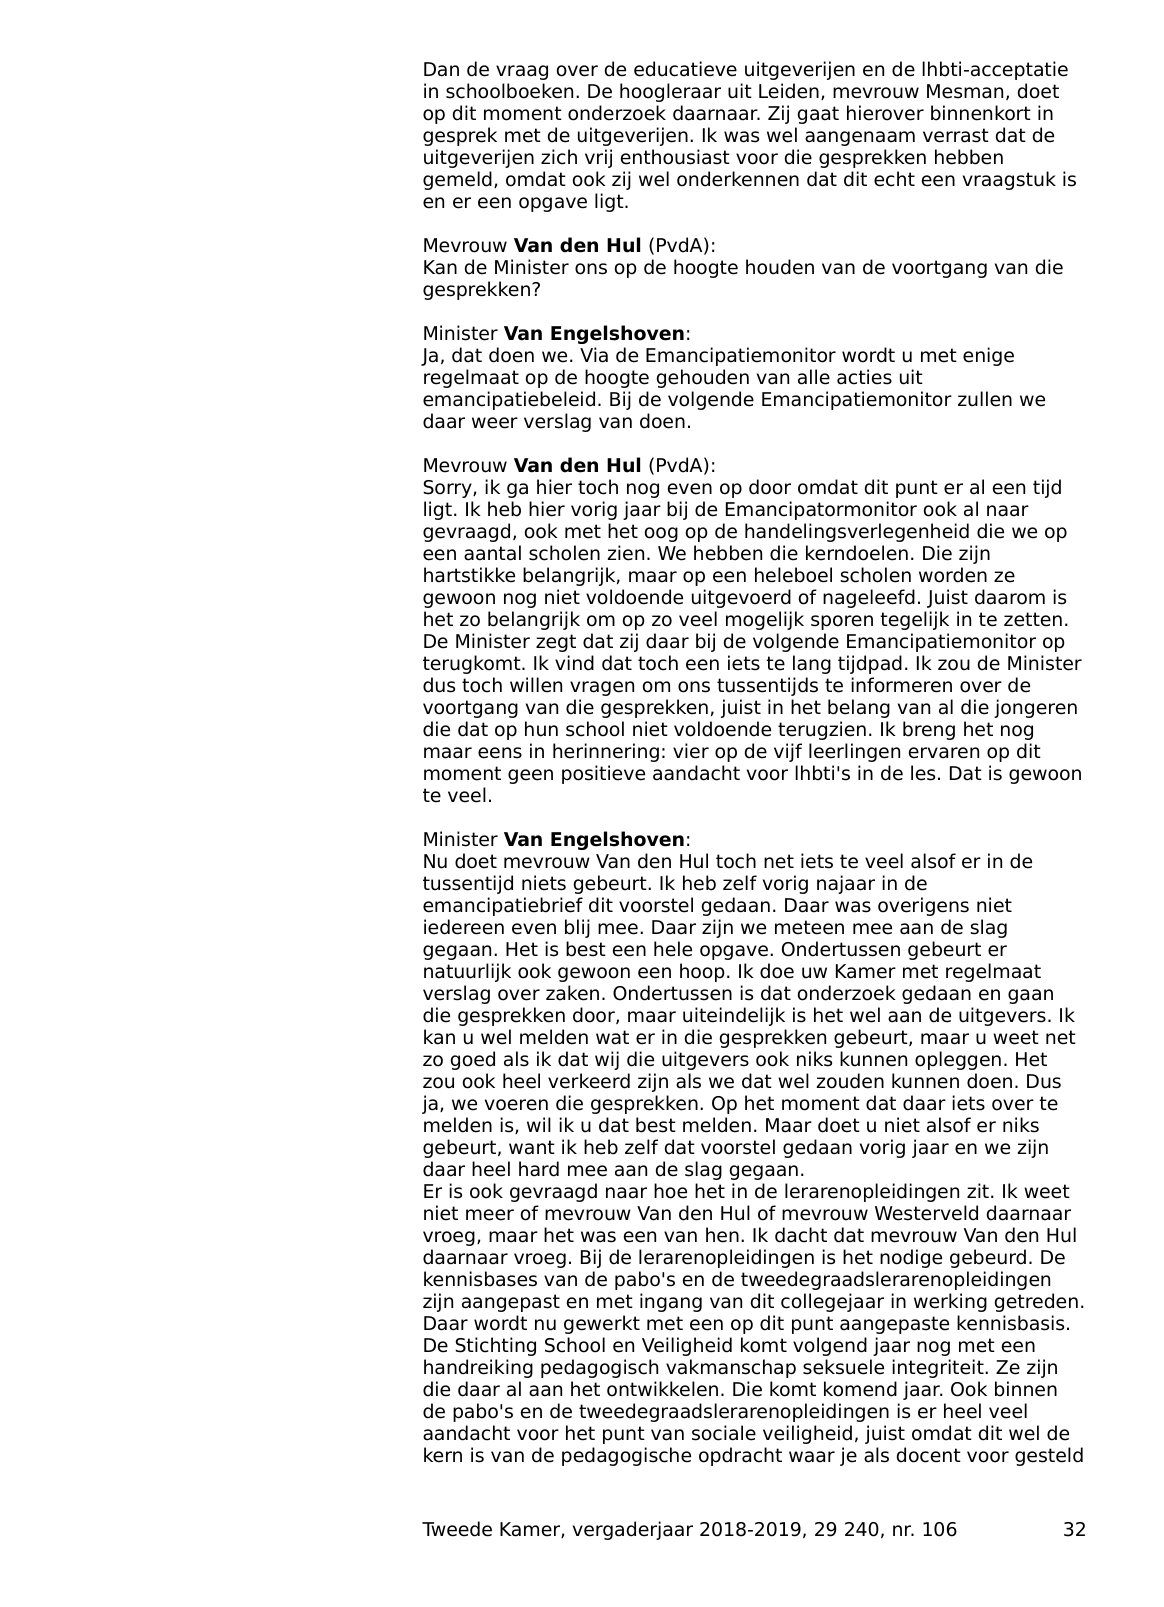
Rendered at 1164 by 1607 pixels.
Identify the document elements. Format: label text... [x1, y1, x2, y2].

text Mevrouw Van den Hul (PvdA): [422, 235, 1087, 257]
text Nu doet mevrouw Van den Hul toch net iets te veel alsof er in de tussentijd niets gebeurt. Ik heb zelf vorig najaar in de emancipatiebrief dit voorstel gedaan. Daar was overigens niet iedereen even blij mee. Daar zijn we meteen mee aan de slag gegaan. Het is best een hele opgave. Ondertussen gebeurt er natuurlijk ook gewoon een hoop. Ik doe uw Kamer met regelmaat verslag over zaken. Ondertussen is dat onderzoek gedaan en gaan die gesprekken door, maar uiteindelijk is het wel aan de uitgevers. Ik kan u wel melden wat er in die gesprekken gebeurt, maar u weet net zo goed als ik dat wij die uitgevers ook niks kunnen opleggen. Het zou ook heel verkeerd zijn als we dat wel zouden kunnen doen. Dus ja, we voeren die gesprekken. Op het moment dat daar iets over te melden is, wil ik u dat best melden. Maar doet u niet alsof er niks gebeurt, want ik heb zelf dat voorstel gedaan vorig jaar en we zijn daar heel hard mee aan de slag gegaan. [422, 851, 1087, 1181]
text Kan de Minister ons op de hoogte houden van de voortgang van die gesprekken? [422, 257, 1087, 301]
text Minister Van Engelshoven: [422, 829, 1087, 851]
text Sorry, ik ga hier toch nog even op door omdat dit punt er al een tijd ligt. Ik heb hier vorig jaar bij de Emancipatormonitor ook al naar gevraagd, ook met het oog op de handelingsverlegenheid die we op een aantal scholen zien. We hebben die kerndoelen. Die zijn hartstikke belangrijk, maar op een heleboel scholen worden ze gewoon nog niet voldoende uitgevoerd of nageleefd. Juist daarom is het zo belangrijk om op zo veel mogelijk sporen tegelijk in te zetten. De Minister zegt dat zij daar bij de volgende Emancipatiemonitor op terugkomt. Ik vind dat toch een iets te lang tijdpad. Ik zou de Minister dus toch willen vragen om ons tussentijds te informeren over de voortgang van die gesprekken, juist in het belang van al die jongeren die dat op hun school niet voldoende terugzien. Ik breng het nog maar eens in herinnering: vier op de vijf leerlingen ervaren op dit moment geen positieve aandacht voor lhbti's in de les. Dat is gewoon te veel. [422, 477, 1087, 807]
text Mevrouw Van den Hul (PvdA): [422, 455, 1087, 477]
text Ja, dat doen we. Via de Emancipatiemonitor wordt u met enige regelmaat op de hoogte gehouden van alle acties uit emancipatiebeleid. Bij de volgende Emancipatiemonitor zullen we daar weer verslag van doen. [422, 345, 1087, 433]
text Dan de vraag over de educatieve uitgeverijen en de lhbti-acceptatie in schoolboeken. De hoogleraar uit Leiden, mevrouw Mesman, doet op dit moment onderzoek daarnaar. Zij gaat hierover binnenkort in gesprek met de uitgeverijen. Ik was wel aangenaam verrast dat de uitgeverijen zich vrij enthousiast voor die gesprekken hebben gemeld, omdat ook zij wel onderkennen dat dit echt een vraagstuk is en er een opgave ligt. [422, 59, 1087, 213]
text Minister Van Engelshoven: [422, 323, 1087, 345]
text Er is ook gevraagd naar hoe het in de lerarenopleidingen zit. Ik weet niet meer of mevrouw Van den Hul of mevrouw Westerveld daarnaar vroeg, maar het was een van hen. Ik dacht dat mevrouw Van den Hul daarnaar vroeg. Bij de lerarenopleidingen is het nodige gebeurd. De kennisbases van de pabo's en de tweedegraadslerarenopleidingen zijn aangepast en met ingang van dit collegejaar in werking getreden. Daar wordt nu gewerkt met een op dit punt aangepaste kennisbasis. De Stichting School en Veiligheid komt volgend jaar nog met een handreiking pedagogisch vakmanschap seksuele integriteit. Ze zijn die daar al aan het ontwikkelen. Die komt komend jaar. Ook binnen de pabo's en de tweedegraadslerarenopleidingen is er heel veel aandacht voor het punt van sociale veiligheid, juist omdat dit wel de kern is van de pedagogische opdracht waar je als docent voor gesteld [422, 1181, 1087, 1467]
